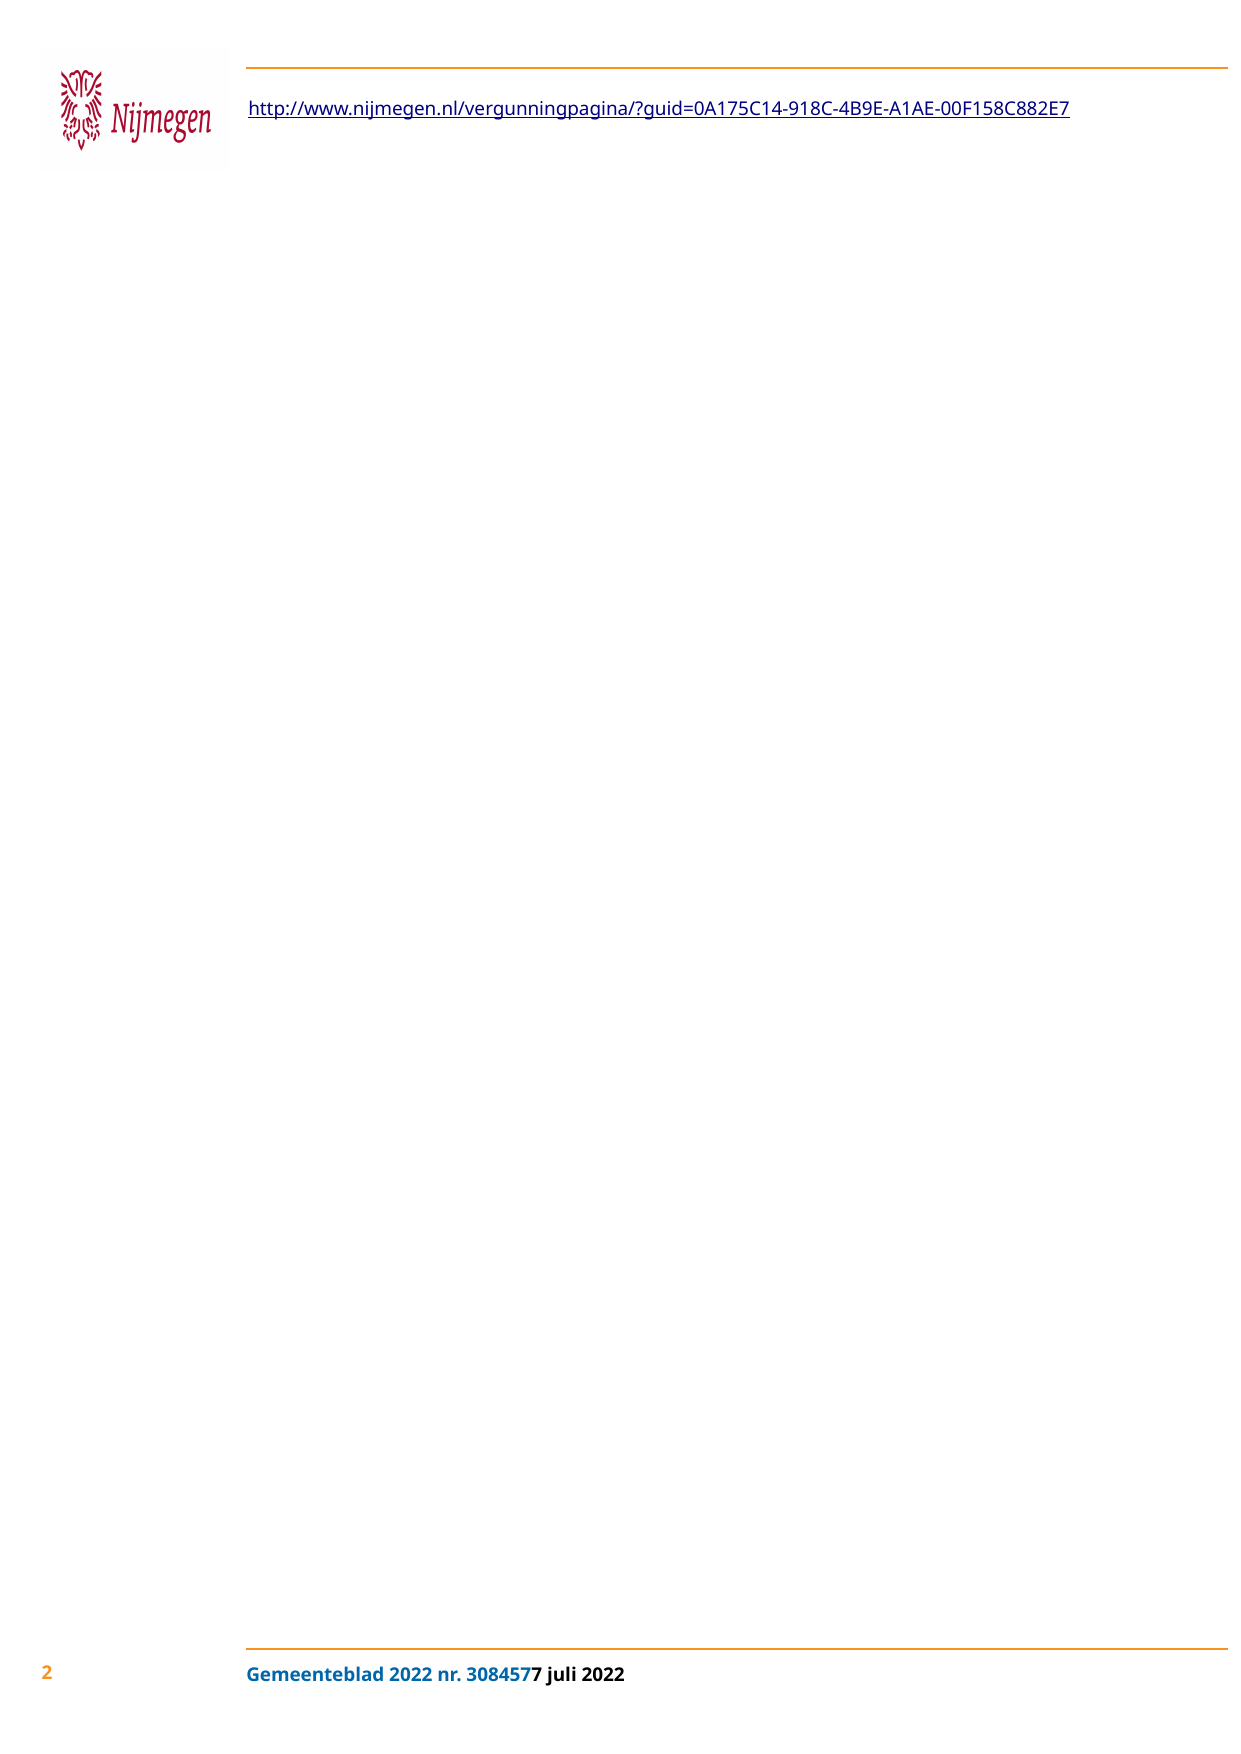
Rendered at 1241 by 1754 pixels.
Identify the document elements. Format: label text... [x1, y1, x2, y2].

picture [41, 47, 231, 172]
text http://www.nijmegen.nl/vergunningpagina/?guid=0A175C14-918C-4B9E-A1AE-00F158C882E7 [248, 95, 1152, 121]
